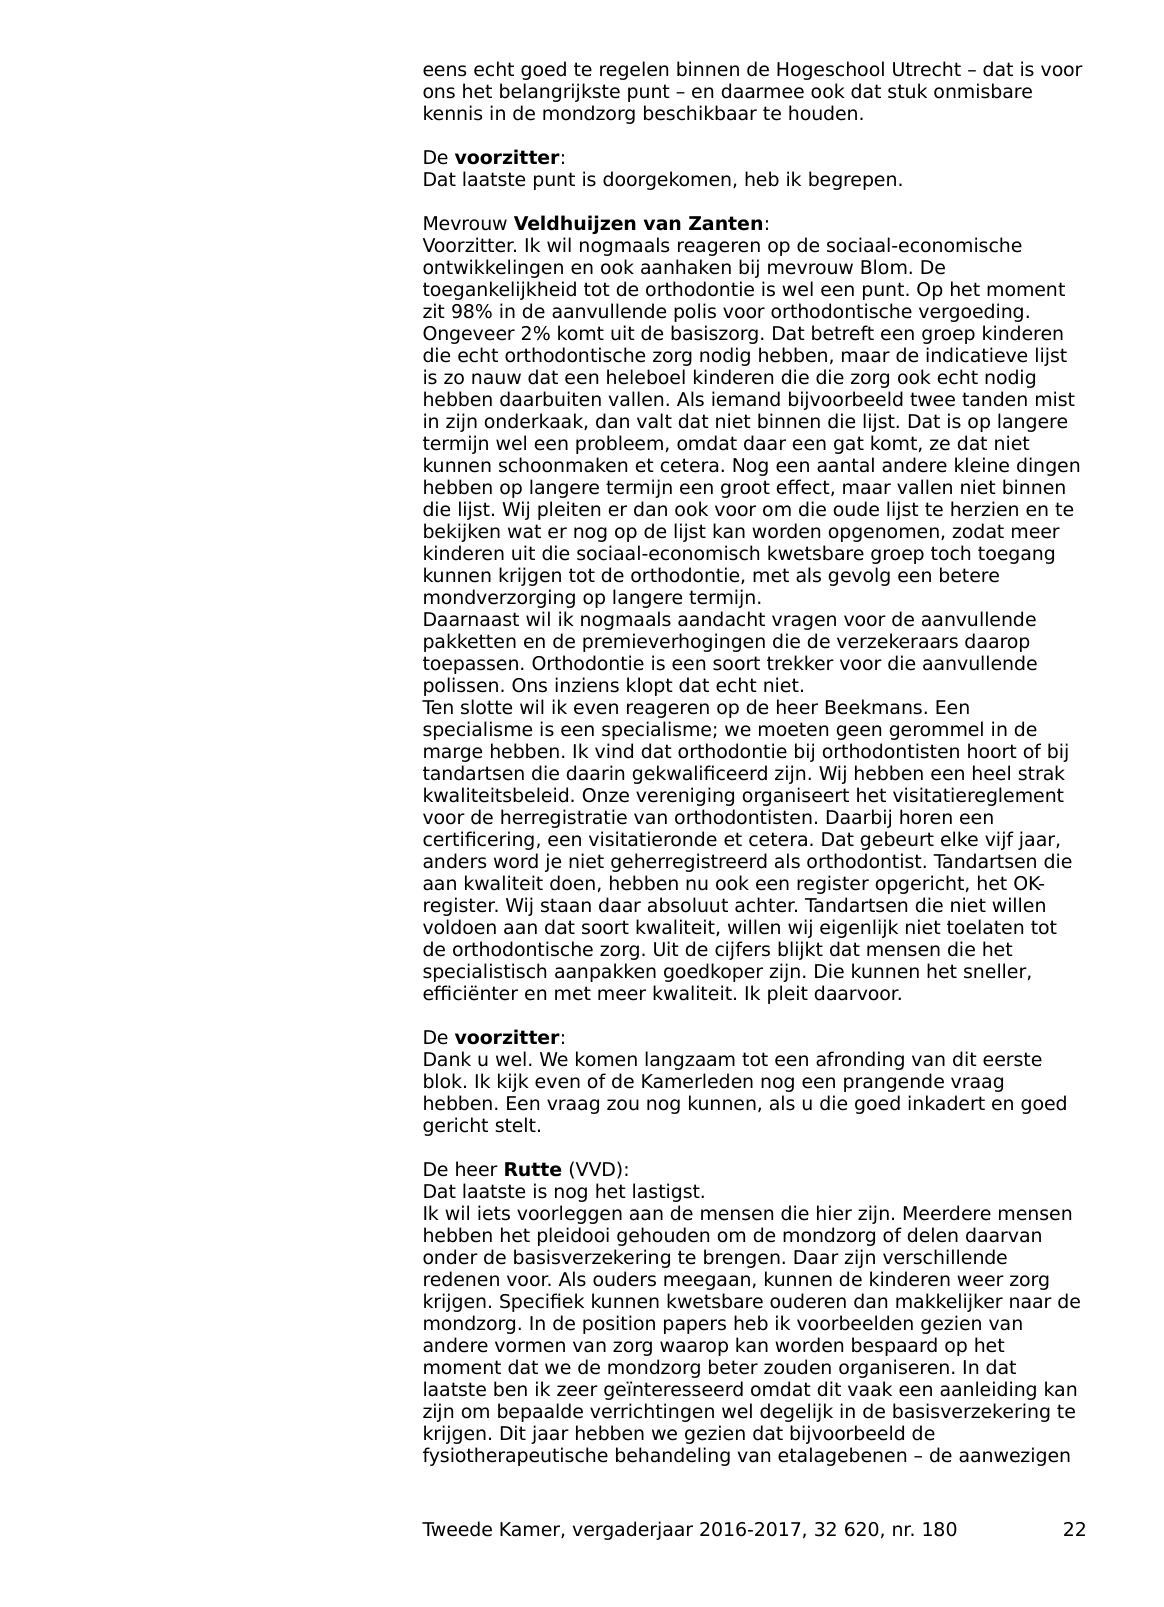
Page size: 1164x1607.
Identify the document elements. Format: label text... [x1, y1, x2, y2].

text Mevrouw Veldhuijzen van Zanten: [422, 213, 1087, 235]
text eens echt goed te regelen binnen de Hogeschool Utrecht – dat is voor ons het belangrijkste punt – en daarmee ook dat stuk onmisbare kennis in de mondzorg beschikbaar te houden. [422, 59, 1087, 125]
text De voorzitter: [422, 1027, 1087, 1049]
text De heer Rutte (VVD): [422, 1159, 1087, 1181]
text De voorzitter: [422, 147, 1087, 169]
text Voorzitter. Ik wil nogmaals reageren op de sociaal-economische ontwikkelingen en ook aanhaken bij mevrouw Blom. De toegankelijkheid tot de orthodontie is wel een punt. Op het moment zit 98% in de aanvullende polis voor orthodontische vergoeding. Ongeveer 2% komt uit de basiszorg. Dat betreft een groep kinderen die echt orthodontische zorg nodig hebben, maar de indicatieve lijst is zo nauw dat een heleboel kinderen die die zorg ook echt nodig hebben daarbuiten vallen. Als iemand bijvoorbeeld twee tanden mist in zijn onderkaak, dan valt dat niet binnen die lijst. Dat is op langere termijn wel een probleem, omdat daar een gat komt, ze dat niet kunnen schoonmaken et cetera. Nog een aantal andere kleine dingen hebben op langere termijn een groot effect, maar vallen niet binnen die lijst. Wij pleiten er dan ook voor om die oude lijst te herzien en te bekijken wat er nog op de lijst kan worden opgenomen, zodat meer kinderen uit die sociaal-economisch kwetsbare groep toch toegang kunnen krijgen tot de orthodontie, met als gevolg een betere mondverzorging op langere termijn. [422, 235, 1087, 609]
text Daarnaast wil ik nogmaals aandacht vragen voor de aanvullende pakketten en de premieverhogingen die de verzekeraars daarop toepassen. Orthodontie is een soort trekker voor die aanvullende polissen. Ons inziens klopt dat echt niet. [422, 609, 1087, 697]
text Dat laatste punt is doorgekomen, heb ik begrepen. [422, 169, 1087, 191]
text Dat laatste is nog het lastigst. [422, 1181, 1087, 1203]
text Ik wil iets voorleggen aan de mensen die hier zijn. Meerdere mensen hebben het pleidooi gehouden om de mondzorg of delen daarvan onder de basisverzekering te brengen. Daar zijn verschillende redenen voor. Als ouders meegaan, kunnen de kinderen weer zorg krijgen. Specifiek kunnen kwetsbare ouderen dan makkelijker naar de mondzorg. In de position papers heb ik voorbeelden gezien van andere vormen van zorg waarop kan worden bespaard op het moment dat we de mondzorg beter zouden organiseren. In dat laatste ben ik zeer geïnteresseerd omdat dit vaak een aanleiding kan zijn om bepaalde verrichtingen wel degelijk in de basisverzekering te krijgen. Dit jaar hebben we gezien dat bijvoorbeeld de fysiotherapeutische behandeling van etalagebenen – de aanwezigen [422, 1203, 1087, 1467]
text Ten slotte wil ik even reageren op de heer Beekmans. Een specialisme is een specialisme; we moeten geen gerommel in de marge hebben. Ik vind dat orthodontie bij orthodontisten hoort of bij tandartsen die daarin gekwalificeerd zijn. Wij hebben een heel strak kwaliteitsbeleid. Onze vereniging organiseert het visitatiereglement voor de herregistratie van orthodontisten. Daarbij horen een certificering, een visitatieronde et cetera. Dat gebeurt elke vijf jaar, anders word je niet geherregistreerd als orthodontist. Tandartsen die aan kwaliteit doen, hebben nu ook een register opgericht, het OK-register. Wij staan daar absoluut achter. Tandartsen die niet willen voldoen aan dat soort kwaliteit, willen wij eigenlijk niet toelaten tot de orthodontische zorg. Uit de cijfers blijkt dat mensen die het specialistisch aanpakken goedkoper zijn. Die kunnen het sneller, efficiënter en met meer kwaliteit. Ik pleit daarvoor. [422, 697, 1087, 1004]
text Dank u wel. We komen langzaam tot een afronding van dit eerste blok. Ik kijk even of de Kamerleden nog een prangende vraag hebben. Een vraag zou nog kunnen, als u die goed inkadert en goed gericht stelt. [422, 1049, 1087, 1137]
